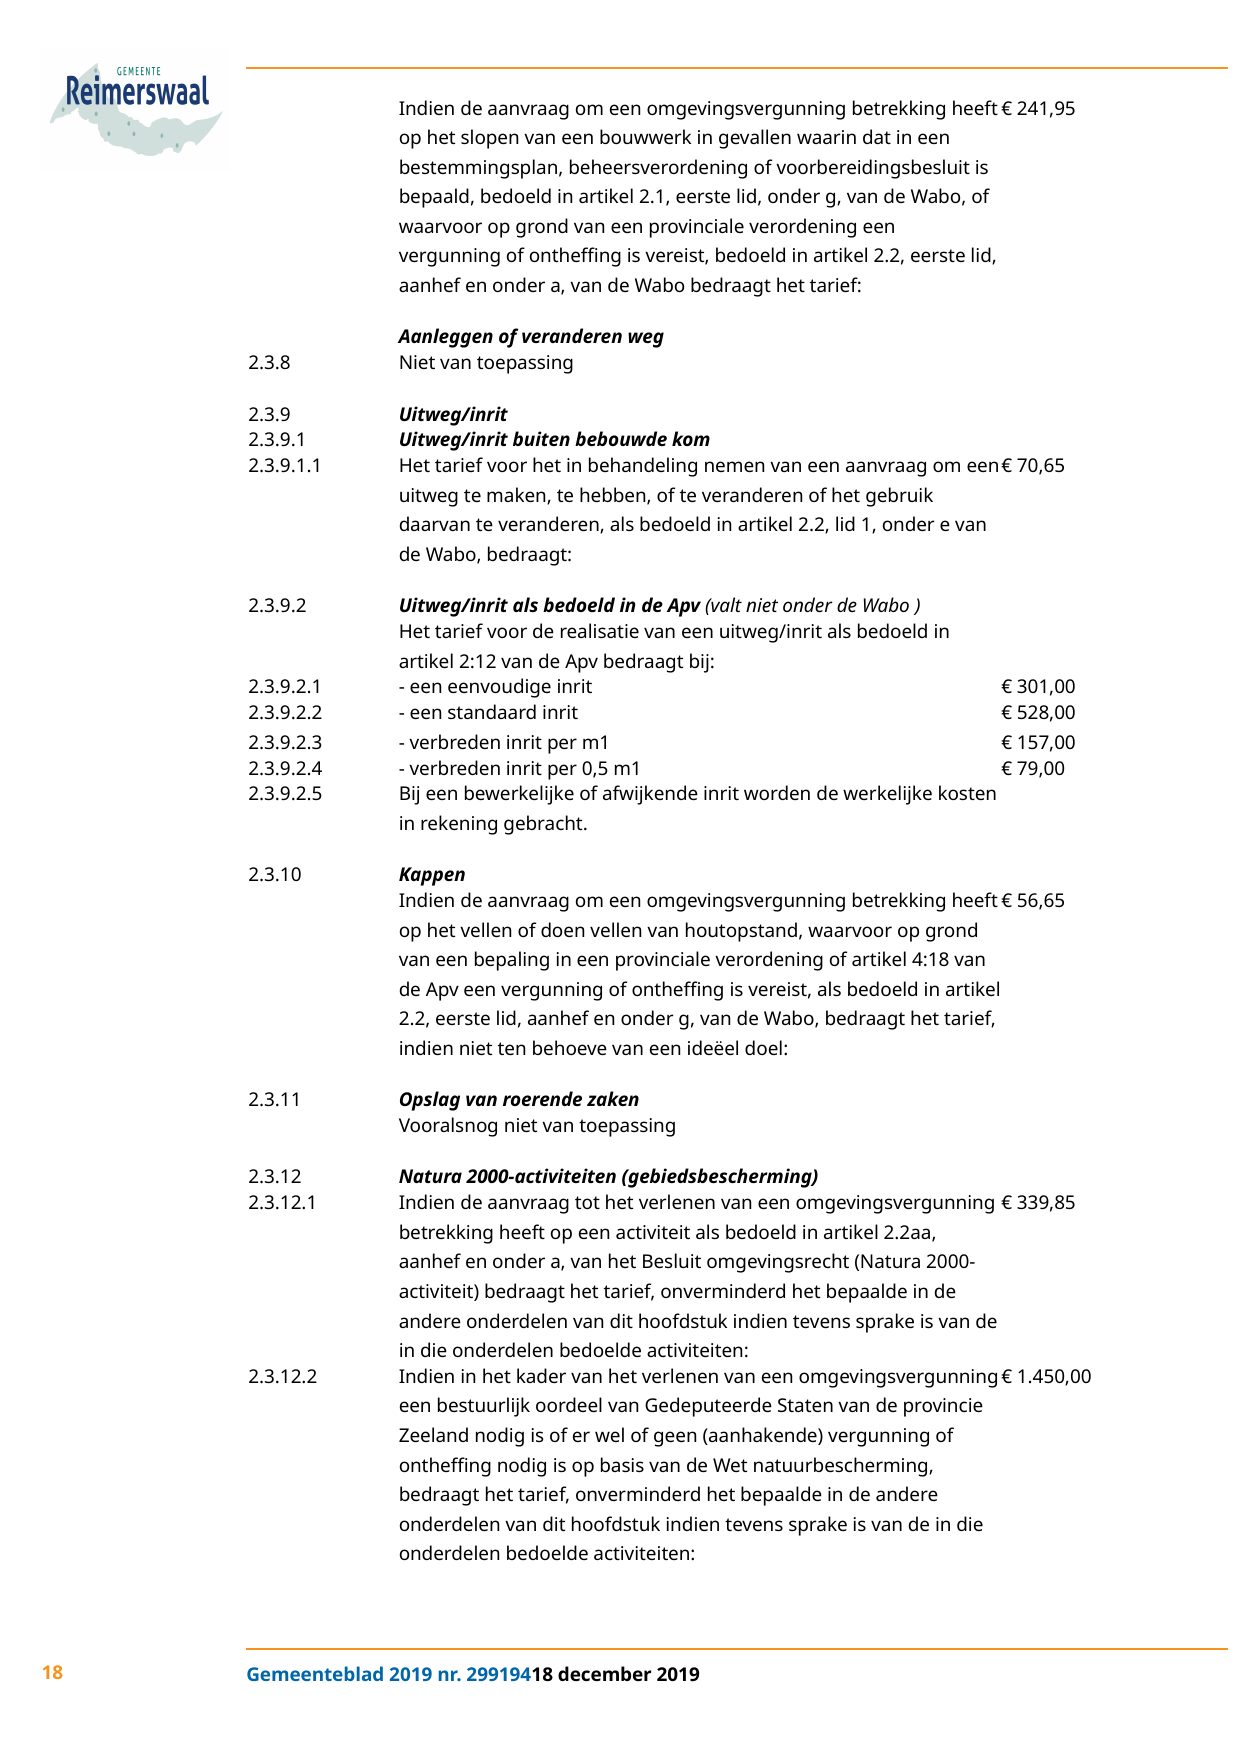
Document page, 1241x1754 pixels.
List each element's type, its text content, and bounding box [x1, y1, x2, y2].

table_cell [1001, 1566, 1152, 1592]
table_cell Opslag van roerende zaken [399, 1087, 1001, 1112]
table_cell 2.3.9.1.1 [248, 453, 398, 567]
table_cell Het tarief voor de realisatie van een uitweg/inrit als bedoeld in artikel 2:12 van de Apv bedraagt bij: [399, 618, 1001, 674]
table_cell 2.3.8 [248, 350, 398, 375]
table_cell 2.3.10 [248, 861, 398, 887]
table_cell [1001, 780, 1152, 836]
table_cell 2.3.9.2.2 2.3.9.2.3 [248, 699, 398, 755]
table_cell [248, 618, 398, 674]
table_cell Bij een bewerkelijke of afwijkende inrit worden de werkelijke kosten in rekening gebracht. [399, 780, 1001, 836]
table_cell Uitweg/inrit als bedoeld in de Apv (valt niet onder de Wabo ) [399, 593, 1001, 618]
table_cell [248, 836, 398, 861]
table_cell Indien de aanvraag om een omgevingsvergunning betrekking heeft op het vellen of doen vellen van houtopstand, waarvoor op grond van een bepaling in een provinciale verordening of artikel 4:18 van de Apv een vergunning of ontheffing is vereist, als bedoeld in artikel 2.2, eerste lid, aanhef en onder g, van de Wabo, bedraagt het tarief, indien niet ten behoeve van een ideëel doel: [399, 887, 1001, 1061]
table_cell [248, 298, 398, 324]
table_cell [1001, 375, 1152, 401]
table_cell [1001, 567, 1152, 593]
table_cell [248, 887, 398, 1061]
table_cell 2.3.12.1 [248, 1190, 398, 1363]
table_cell € 1.450,00 [1001, 1363, 1152, 1566]
table_cell [399, 836, 1001, 861]
table_cell [1001, 1061, 1152, 1087]
table_cell Vooralsnog niet van toepassing [399, 1112, 1001, 1138]
table_cell € 339,85 [1001, 1190, 1152, 1363]
table_cell Niet van toepassing [399, 350, 1001, 375]
table_cell - een eenvoudige inrit [399, 674, 1001, 699]
table_cell 2.3.12 [248, 1164, 398, 1189]
table_cell € 79,00 [1001, 755, 1152, 780]
table_cell Uitweg/inrit [399, 401, 1001, 427]
table_cell € 528,00 € 157,00 [1001, 699, 1152, 755]
table_cell € 56,65 [1001, 887, 1152, 1061]
table_cell [248, 1566, 398, 1592]
table_cell [1001, 836, 1152, 861]
table_cell [399, 1566, 1001, 1592]
table_cell Het tarief voor het in behandeling nemen van een aanvraag om een uitweg te maken, te hebben, of te veranderen of het gebruik daarvan te veranderen, als bedoeld in artikel 2.2, lid 1, onder e van de Wabo, bedraagt: [399, 453, 1001, 567]
table_cell 2.3.9.2.1 [248, 674, 398, 699]
table_cell Natura 2000-activiteiten (gebiedsbescherming) [399, 1164, 1001, 1189]
table_cell 2.3.9.2 [248, 593, 398, 618]
table_cell [399, 567, 1001, 593]
table_cell [1001, 1112, 1152, 1138]
table_cell [248, 375, 398, 401]
picture [41, 47, 231, 172]
table_cell € 301,00 [1001, 674, 1152, 699]
table_cell [1001, 1087, 1152, 1112]
table_cell [248, 95, 398, 298]
table_cell [399, 1138, 1001, 1164]
table_cell [1001, 427, 1152, 452]
table_cell 2.3.12.2 [248, 1363, 398, 1566]
table_cell [1001, 861, 1152, 887]
table_cell [248, 567, 398, 593]
table_cell [248, 324, 398, 349]
table_cell 2.3.9.1 [248, 427, 398, 452]
table_cell 2.3.11 [248, 1087, 398, 1112]
table_cell Kappen [399, 861, 1001, 887]
table_cell - een standaard inrit - verbreden inrit per m1 [399, 699, 1001, 755]
table_cell [1001, 618, 1152, 674]
table_cell Uitweg/inrit buiten bebouwde kom [399, 427, 1001, 452]
table_cell € 241,95 [1001, 95, 1152, 298]
table_cell [248, 1112, 398, 1138]
table_cell [248, 1061, 398, 1087]
table_cell [1001, 401, 1152, 427]
table_cell 2.3.9 [248, 401, 398, 427]
table_cell [1001, 593, 1152, 618]
table_cell [1001, 324, 1152, 349]
table_cell [1001, 1138, 1152, 1164]
table_cell Aanleggen of veranderen weg [399, 324, 1001, 349]
table_cell - verbreden inrit per 0,5 m1 [399, 755, 1001, 780]
table_cell Indien in het kader van het verlenen van een omgevingsvergunning een bestuurlijk oordeel van Gedeputeerde Staten van de provincie Zeeland nodig is of er wel of geen (aanhakende) vergunning of ontheffing nodig is op basis van de Wet natuurbescherming, bedraagt het tarief, onverminderd het bepaalde in de andere onderdelen van dit hoofdstuk indien tevens sprake is van de in die onderdelen bedoelde activiteiten: [399, 1363, 1001, 1566]
table_cell [399, 298, 1001, 324]
table_cell Indien de aanvraag om een omgevingsvergunning betrekking heeft op het slopen van een bouwwerk in gevallen waarin dat in een bestemmingsplan, beheersverordening of voorbereidingsbesluit is bepaald, bedoeld in artikel 2.1, eerste lid, onder g, van de Wabo, of waarvoor op grond van een provinciale verordening een vergunning of ontheffing is vereist, bedoeld in artikel 2.2, eerste lid, aanhef en onder a, van de Wabo bedraagt het tarief: [399, 95, 1001, 298]
table_cell 2.3.9.2.4 [248, 755, 398, 780]
table_cell Indien de aanvraag tot het verlenen van een omgevingsvergunning betrekking heeft op een activiteit als bedoeld in artikel 2.2aa, aanhef en onder a, van het Besluit omgevingsrecht (Natura 2000-activiteit) bedraagt het tarief, onverminderd het bepaalde in de andere onderdelen van dit hoofdstuk indien tevens sprake is van de in die onderdelen bedoelde activiteiten: [399, 1190, 1001, 1363]
table_cell [1001, 298, 1152, 324]
table_cell [399, 1061, 1001, 1087]
table_cell [399, 375, 1001, 401]
table_cell € 70,65 [1001, 453, 1152, 567]
table_cell [1001, 1164, 1152, 1189]
table_cell 2.3.9.2.5 [248, 780, 398, 836]
table_cell [248, 1138, 398, 1164]
table_cell [1001, 350, 1152, 375]
